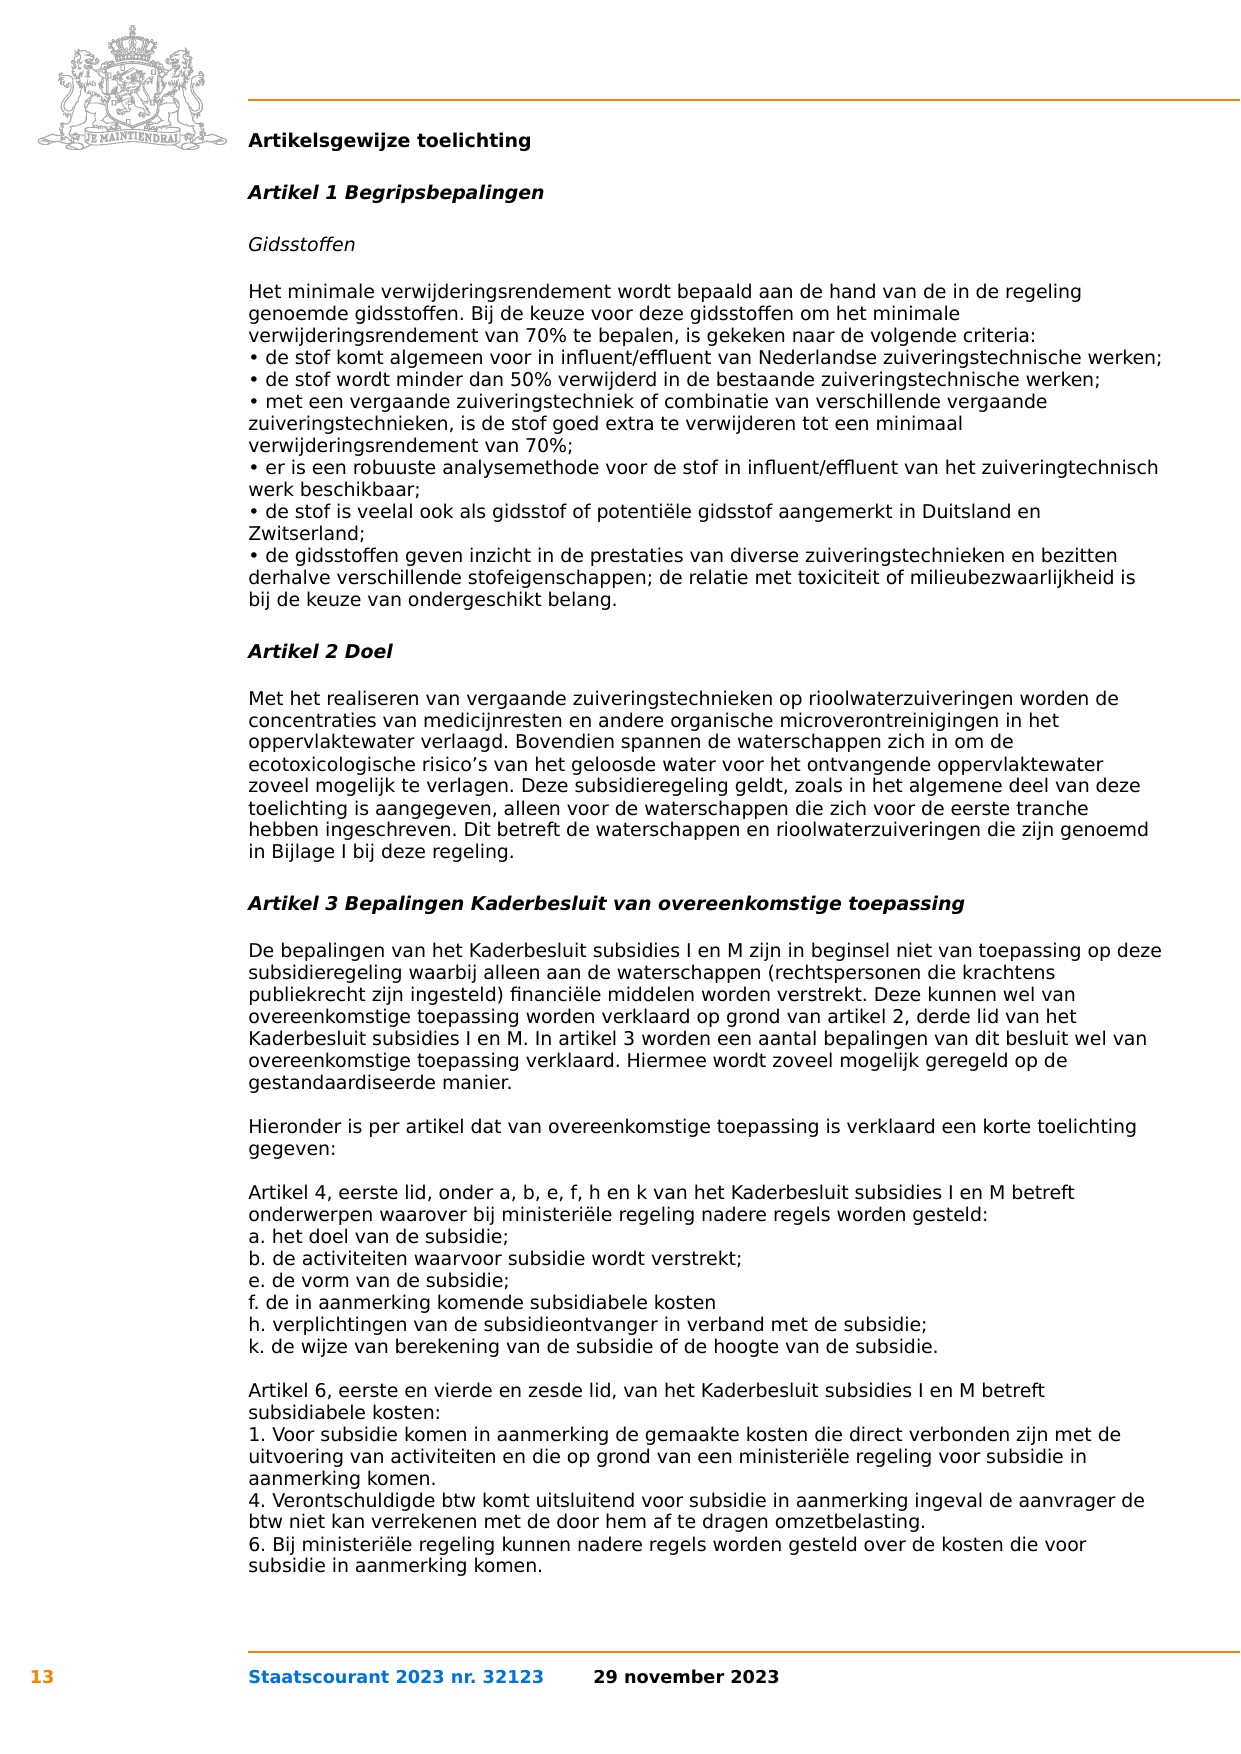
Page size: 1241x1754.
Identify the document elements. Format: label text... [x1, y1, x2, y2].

text 6. Bij ministeriële regeling kunnen nadere regels worden gesteld over de kosten die voor subsidie in aanmerking komen. [248, 1533, 1163, 1577]
text f. de in aanmerking komende subsidiabele kosten [248, 1292, 1163, 1314]
subtitle Artikelsgewijze toelichting [248, 130, 1163, 152]
text 1. Voor subsidie komen in aanmerking de gemaakte kosten die direct verbonden zijn met de uitvoering van activiteiten en die op grond van een ministeriële regeling voor subsidie in aanmerking komen. [248, 1423, 1163, 1489]
text • de stof wordt minder dan 50% verwijderd in de bestaande zuiveringstechnische werken; [248, 369, 1163, 391]
subtitle Artikel 3 Bepalingen Kaderbesluit van overeenkomstige toepassing [248, 893, 1163, 915]
text • de stof is veelal ook als gidsstof of potentiële gidsstof aangemerkt in Duitsland en Zwitserland; [248, 501, 1163, 544]
text a. het doel van de subsidie; [248, 1226, 1163, 1248]
text Artikel 6, eerste en vierde en zesde lid, van het Kaderbesluit subsidies I en M betreft subsidiabele kosten: [248, 1379, 1163, 1423]
text 4. Verontschuldigde btw komt uitsluitend voor subsidie in aanmerking ingeval de aanvrager de btw niet kan verrekenen met de door hem af te dragen omzetbelasting. [248, 1489, 1163, 1533]
text De bepalingen van het Kaderbesluit subsidies I en M zijn in beginsel niet van toepassing op deze subsidieregeling waarbij alleen aan de waterschappen (rechtspersonen die krachtens publiekrecht zijn ingesteld) financiële middelen worden verstrekt. Deze kunnen wel van overeenkomstige toepassing worden verklaard op grond van artikel 2, derde lid van het Kaderbesluit subsidies I en M. In artikel 3 worden een aantal bepalingen van dit besluit wel van overeenkomstige toepassing verklaard. Hiermee wordt zoveel mogelijk geregeld op de gestandaardiseerde manier. [248, 940, 1163, 1094]
text Hieronder is per artikel dat van overeenkomstige toepassing is verklaard een korte toelichting gegeven: [248, 1116, 1163, 1160]
text • er is een robuuste analysemethode voor de stof in influent/effluent van het zuiveringtechnisch werk beschikbaar; [248, 457, 1163, 501]
text h. verplichtingen van de subsidieontvanger in verband met de subsidie; [248, 1314, 1163, 1336]
text • de stof komt algemeen voor in influent/effluent van Nederlandse zuiveringstechnische werken; [248, 347, 1163, 369]
subtitle Artikel 2 Doel [248, 641, 1163, 662]
text Artikel 4, eerste lid, onder a, b, e, f, h en k van het Kaderbesluit subsidies I en M betreft onderwerpen waarover bij ministeriële regeling nadere regels worden gesteld: [248, 1182, 1163, 1226]
subtitle Artikel 1 Begripsbepalingen [248, 182, 1163, 204]
text Het minimale verwijderingsrendement wordt bepaald aan de hand van de in de regeling genoemde gidsstoffen. Bij de keuze voor deze gidsstoffen om het minimale verwijderingsrendement van 70% te bepalen, is gekeken naar de volgende criteria: [248, 281, 1163, 347]
picture [38, 25, 227, 150]
text k. de wijze van berekening van de subsidie of de hoogte van de subsidie. [248, 1336, 1163, 1358]
text • met een vergaande zuiveringstechniek of combinatie van verschillende vergaande zuiveringstechnieken, is de stof goed extra te verwijderen tot een minimaal verwijderingsrendement van 70%; [248, 391, 1163, 457]
subtitle Gidsstoffen [248, 234, 1163, 256]
text b. de activiteiten waarvoor subsidie wordt verstrekt; [248, 1248, 1163, 1270]
text Met het realiseren van vergaande zuiveringstechnieken op rioolwaterzuiveringen worden de concentraties van medicijnresten en andere organische microverontreinigingen in het oppervlaktewater verlaagd. Bovendien spannen de waterschappen zich in om de ecotoxicologische risico’s van het geloosde water voor het ontvangende oppervlaktewater zoveel mogelijk te verlagen. Deze subsidieregeling geldt, zoals in het algemene deel van deze toelichting is aangegeven, alleen voor de waterschappen die zich voor de eerste tranche hebben ingeschreven. Dit betreft de waterschappen en rioolwaterzuiveringen die zijn genoemd in Bijlage I bij deze regeling. [248, 687, 1163, 863]
text • de gidsstoffen geven inzicht in de prestaties van diverse zuiveringstechnieken en bezitten derhalve verschillende stofeigenschappen; de relatie met toxiciteit of milieubezwaarlijkheid is bij de keuze van ondergeschikt belang. [248, 544, 1163, 611]
text e. de vorm van de subsidie; [248, 1270, 1163, 1292]
